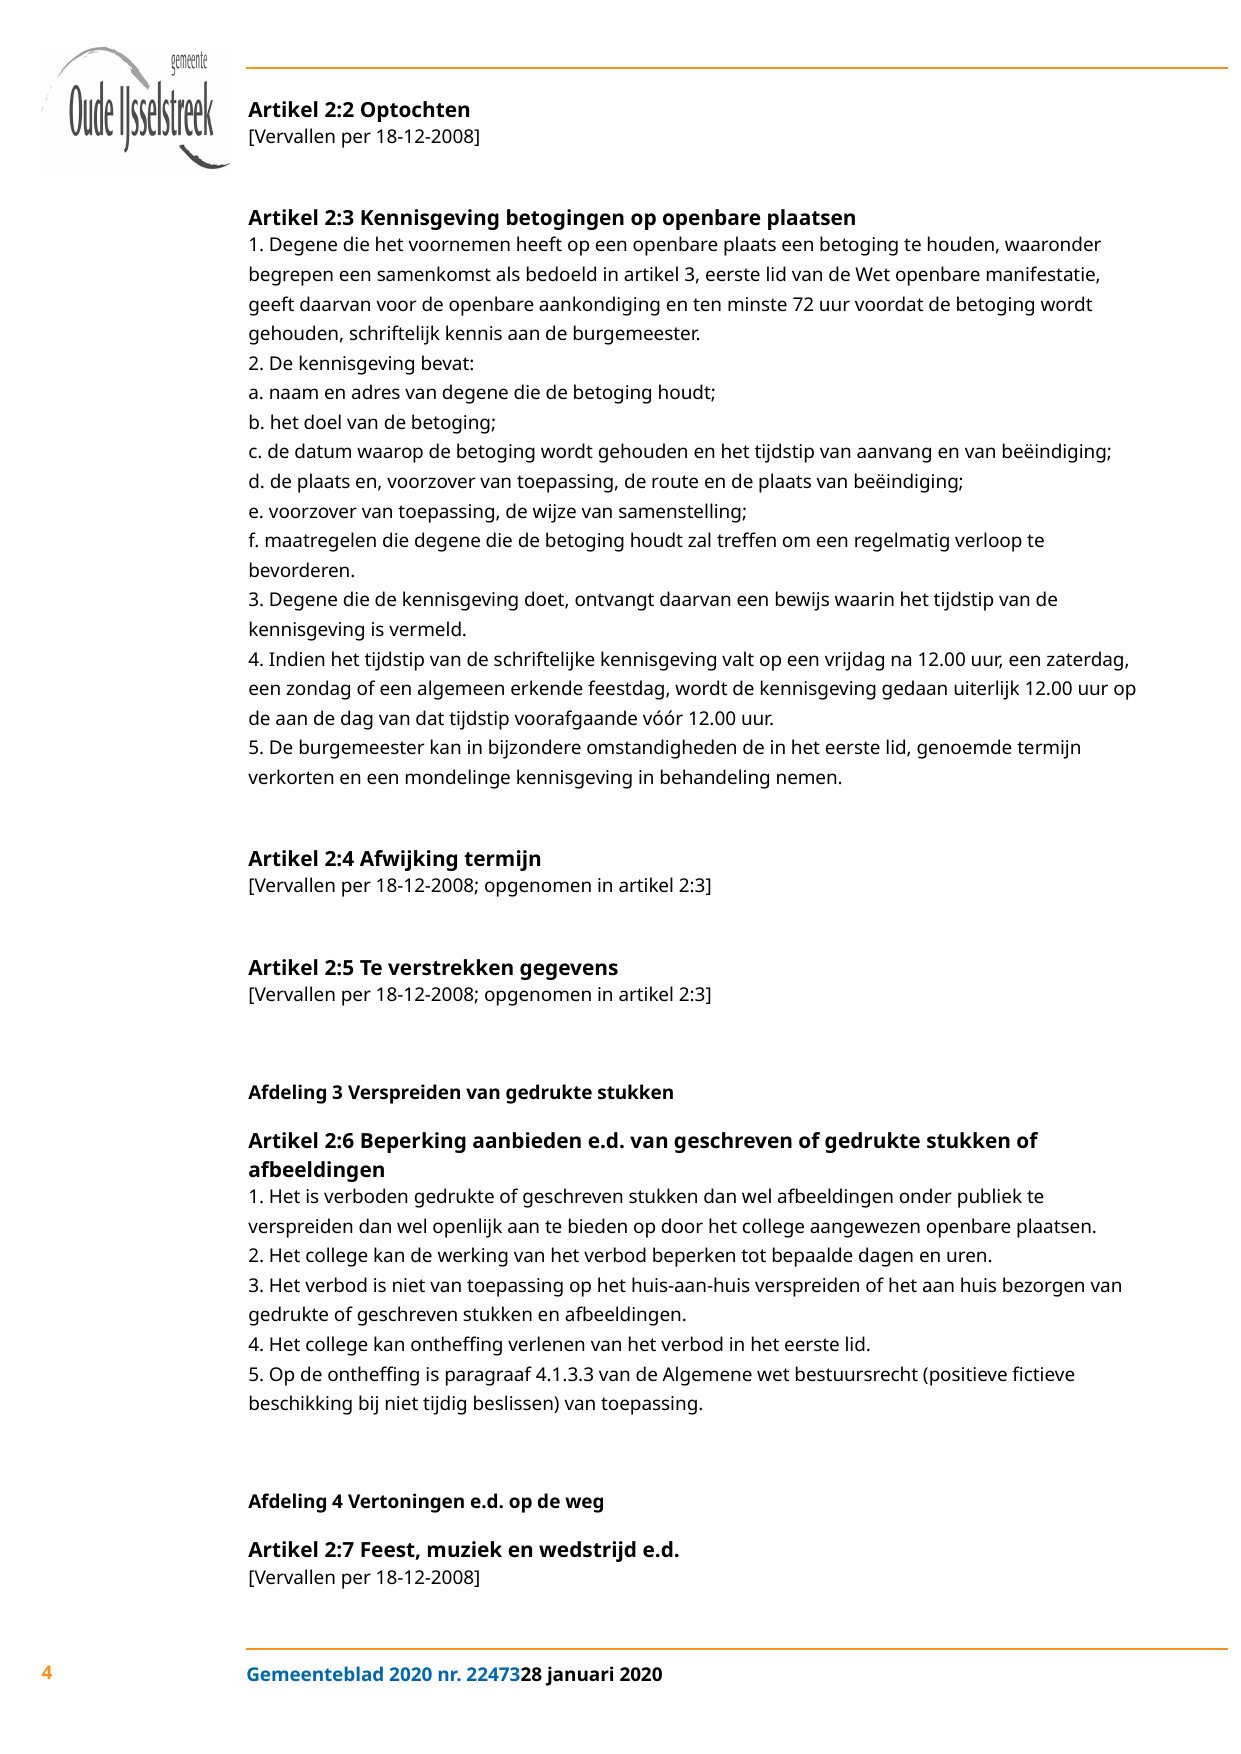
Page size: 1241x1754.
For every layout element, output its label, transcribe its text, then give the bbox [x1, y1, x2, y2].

text c. de datum waarop de betoging wordt gehouden en het tijdstip van aanvang en van beëindiging; [248, 439, 1152, 464]
text 2. Het college kan de werking van het verbod beperken tot bepaalde dagen en uren. [248, 1242, 1152, 1268]
text 3. Het verbod is niet van toepassing op het huis-aan-huis verspreiden of het aan huis bezorgen van gedrukte of geschreven stukken en afbeeldingen. [248, 1272, 1152, 1327]
text [Vervallen per 18-12-2008] [248, 1564, 1152, 1590]
text 5. De burgemeester kan in bijzondere omstandigheden de in het eerste lid, genoemde termijn verkorten en een mondelinge kennisgeving in behandeling nemen. [248, 734, 1152, 790]
text [Vervallen per 18-12-2008; opgenomen in artikel 2:3] [248, 873, 1152, 898]
text b. het doel van de betoging; [248, 409, 1152, 435]
text Artikel 2:4 Afwijking termijn [248, 844, 1152, 873]
text e. voorzover van toepassing, de wijze van samenstelling; [248, 498, 1152, 524]
text 4. Het college kan ontheffing verlenen van het verbod in het eerste lid. [248, 1331, 1152, 1357]
text [Vervallen per 18-12-2008] [248, 123, 1152, 149]
text Artikel 2:2 Optochten [248, 95, 1152, 123]
text d. de plaats en, voorzover van toepassing, de route en de plaats van beëindiging; [248, 468, 1152, 494]
text [Vervallen per 18-12-2008; opgenomen in artikel 2:3] [248, 981, 1152, 1007]
text Afdeling 4 Vertoningen e.d. op de weg [248, 1486, 1152, 1515]
text 1. Degene die het voornemen heeft op een openbare plaats een betoging te houden, waaronder begrepen een samenkomst als bedoeld in artikel 3, eerste lid van de Wet openbare manifestatie, geeft daarvan voor de openbare aankondiging en ten minste 72 uur voordat de betoging wordt gehouden, schriftelijk kennis aan de burgemeester. [248, 232, 1152, 346]
text f. maatregelen die degene die de betoging houdt zal treffen om een regelmatig verloop te bevorderen. [248, 527, 1152, 583]
text a. naam en adres van degene die de betoging houdt; [248, 379, 1152, 405]
text 4. Indien het tijdstip van de schriftelijke kennisgeving valt op een vrijdag na 12.00 uur, een zaterdag, een zondag of een algemeen erkende feestdag, wordt de kennisgeving gedaan uiterlijk 12.00 uur op de aan de dag van dat tijdstip voorafgaande vóór 12.00 uur. [248, 646, 1152, 731]
text 3. Degene die de kennisgeving doet, ontvangt daarvan een bewijs waarin het tijdstip van de kennisgeving is vermeld. [248, 587, 1152, 642]
text Artikel 2:7 Feest, muziek en wedstrijd e.d. [248, 1536, 1152, 1564]
text Artikel 2:5 Te verstrekken gegevens [248, 953, 1152, 981]
picture [41, 47, 231, 172]
text 1. Het is verboden gedrukte of geschreven stukken dan wel afbeeldingen onder publiek te verspreiden dan wel openlijk aan te bieden op door het college aangewezen openbare plaatsen. [248, 1183, 1152, 1238]
text Artikel 2:6 Beperking aanbieden e.d. van geschreven of gedrukte stukken of afbeeldingen [248, 1126, 1152, 1183]
text 2. De kennisgeving bevat: [248, 350, 1152, 376]
text Artikel 2:3 Kennisgeving betogingen op openbare plaatsen [248, 203, 1152, 232]
text Afdeling 3 Verspreiden van gedrukte stukken [248, 1077, 1152, 1106]
text 5. Op de ontheffing is paragraaf 4.1.3.3 van de Algemene wet bestuursrecht (positieve fictieve beschikking bij niet tijdig beslissen) van toepassing. [248, 1361, 1152, 1416]
